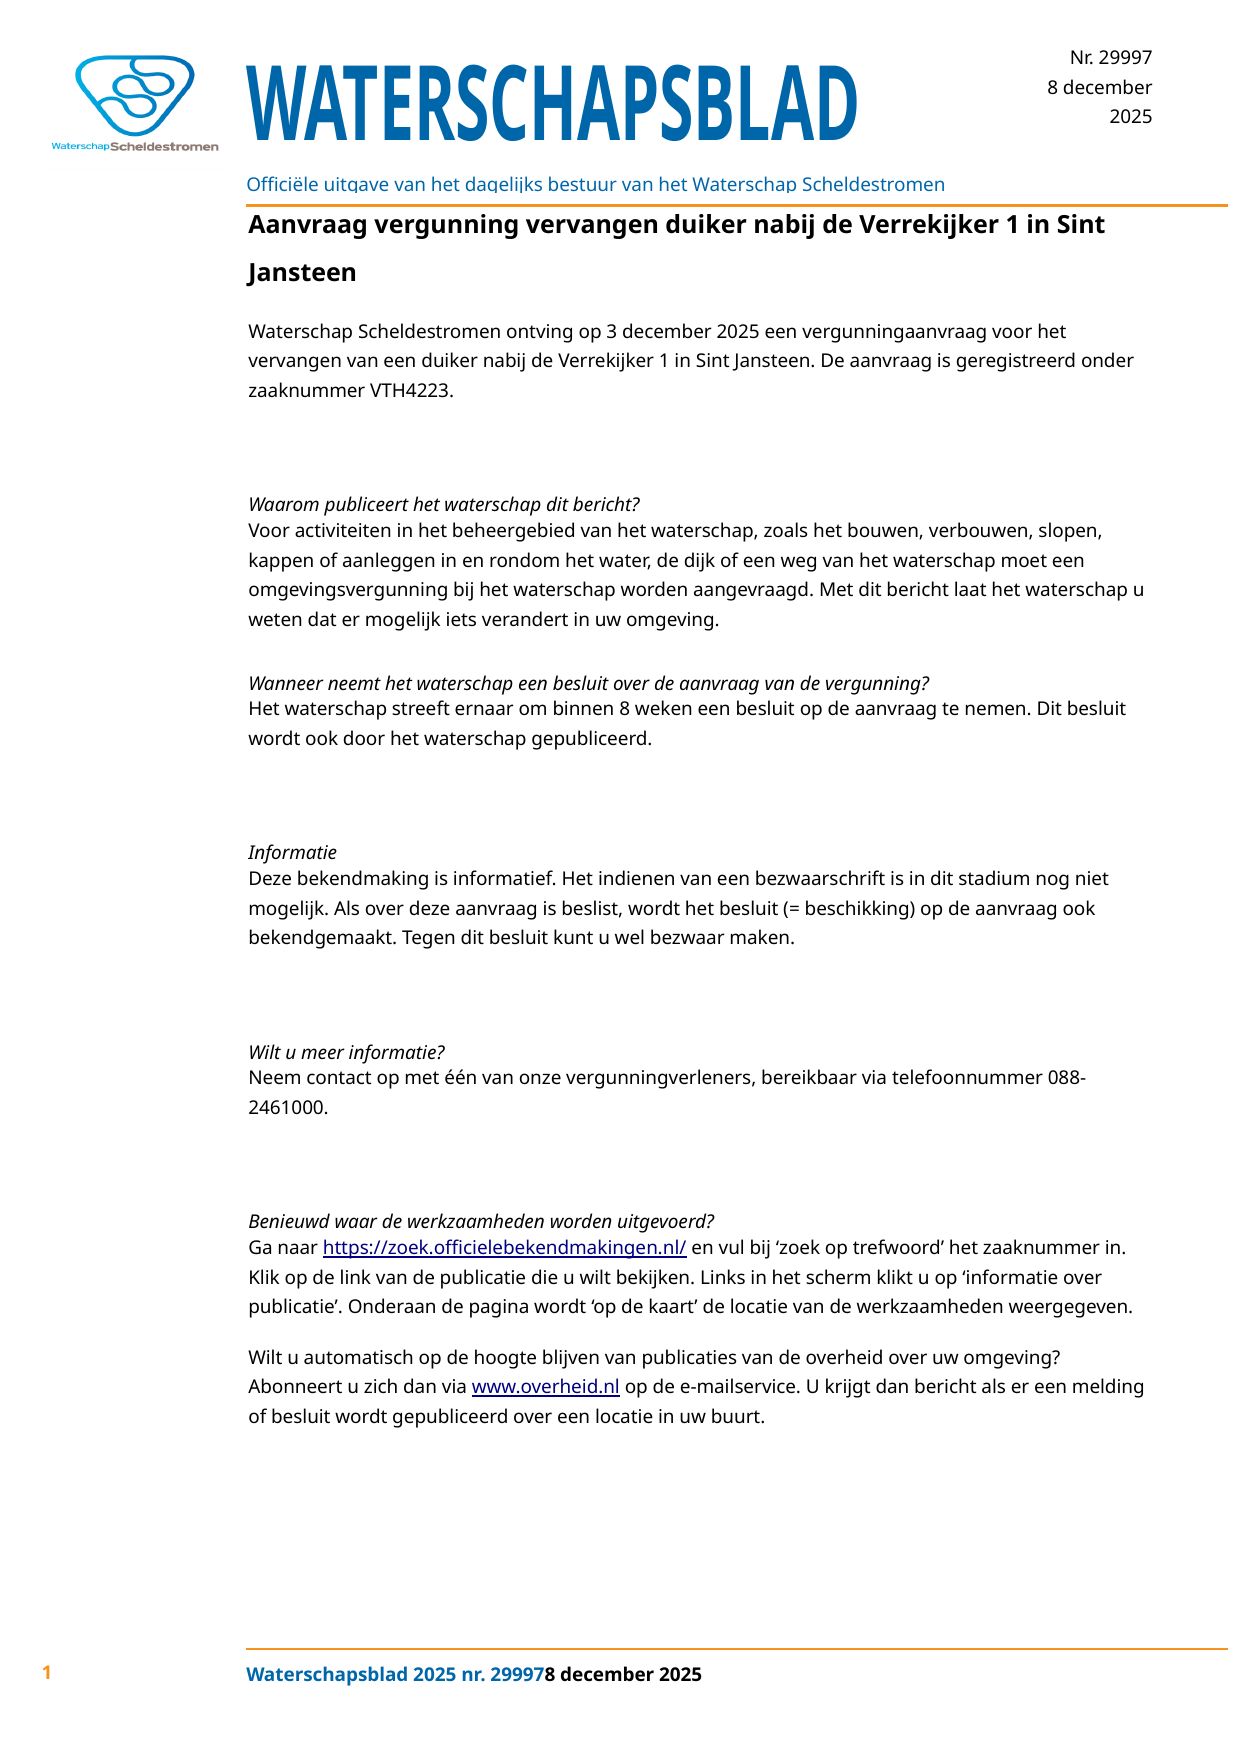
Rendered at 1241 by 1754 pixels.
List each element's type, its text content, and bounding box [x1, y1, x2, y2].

text Aanvraag vergunning vervangen duiker nabij de Verrekijker 1 in Sint Jansteen [248, 207, 1152, 288]
text Ga naar https://zoek.officielebekendmakingen.nl/ en vul bij ‘zoek op trefwoord’ het zaaknummer in. Klik op de link van de publicatie die u wilt bekijken. Links in het scherm klikt u op ‘informatie over publicatie’. Onderaan de pagina wordt ‘op de kaart’ de locatie van de werkzaamheden weergegeven. [248, 1234, 1152, 1319]
text Voor activiteiten in het beheergebied van het waterschap, zoals het bouwen, verbouwen, slopen, kappen of aanleggen in en rondom het water, de dijk of een weg van het waterschap moet een omgevingsvergunning bij het waterschap worden aangevraagd. Met dit bericht laat het waterschap u weten dat er mogelijk iets verandert in uw omgeving. [248, 517, 1152, 632]
text Wilt u automatisch op de hoogte blijven van publicaties van de overheid over uw omgeving? Abonneert u zich dan via www.overheid.nl op de e-mailservice. U krijgt dan bericht als er een melding of besluit wordt gepubliceerd over een locatie in uw buurt. [248, 1344, 1152, 1429]
text Deze bekendmaking is informatief. Het indienen van een bezwaarschrift is in dit stadium nog niet mogelijk. Als over deze aanvraag is beslist, wordt het besluit (= beschikking) op de aanvraag ook bekendgemaakt. Tegen dit besluit kunt u wel bezwaar maken. [248, 865, 1152, 950]
text Wanneer neemt het waterschap een besluit over de aanvraag van de vergunning? [248, 670, 1152, 696]
text Informatie [248, 839, 1152, 865]
text Benieuwd waar de werkzaamheden worden uitgevoerd? [248, 1208, 1152, 1234]
text Waterschap Scheldestromen ontving op 3 december 2025 een vergunningaanvraag voor het vervangen van een duiker nabij de Verrekijker 1 in Sint Jansteen. De aanvraag is geregistreerd onder zaaknummer VTH4223. [248, 318, 1152, 403]
text Wilt u meer informatie? [248, 1039, 1152, 1064]
picture [41, 47, 231, 172]
text Het waterschap streeft ernaar om binnen 8 weken een besluit op de aanvraag te nemen. Dit besluit wordt ook door het waterschap gepubliceerd. [248, 696, 1152, 751]
text Waarom publiceert het waterschap dit bericht? [248, 491, 1152, 517]
text Neem contact op met één van onze vergunningverleners, bereikbaar via telefoonnummer 088-2461000. [248, 1064, 1152, 1120]
